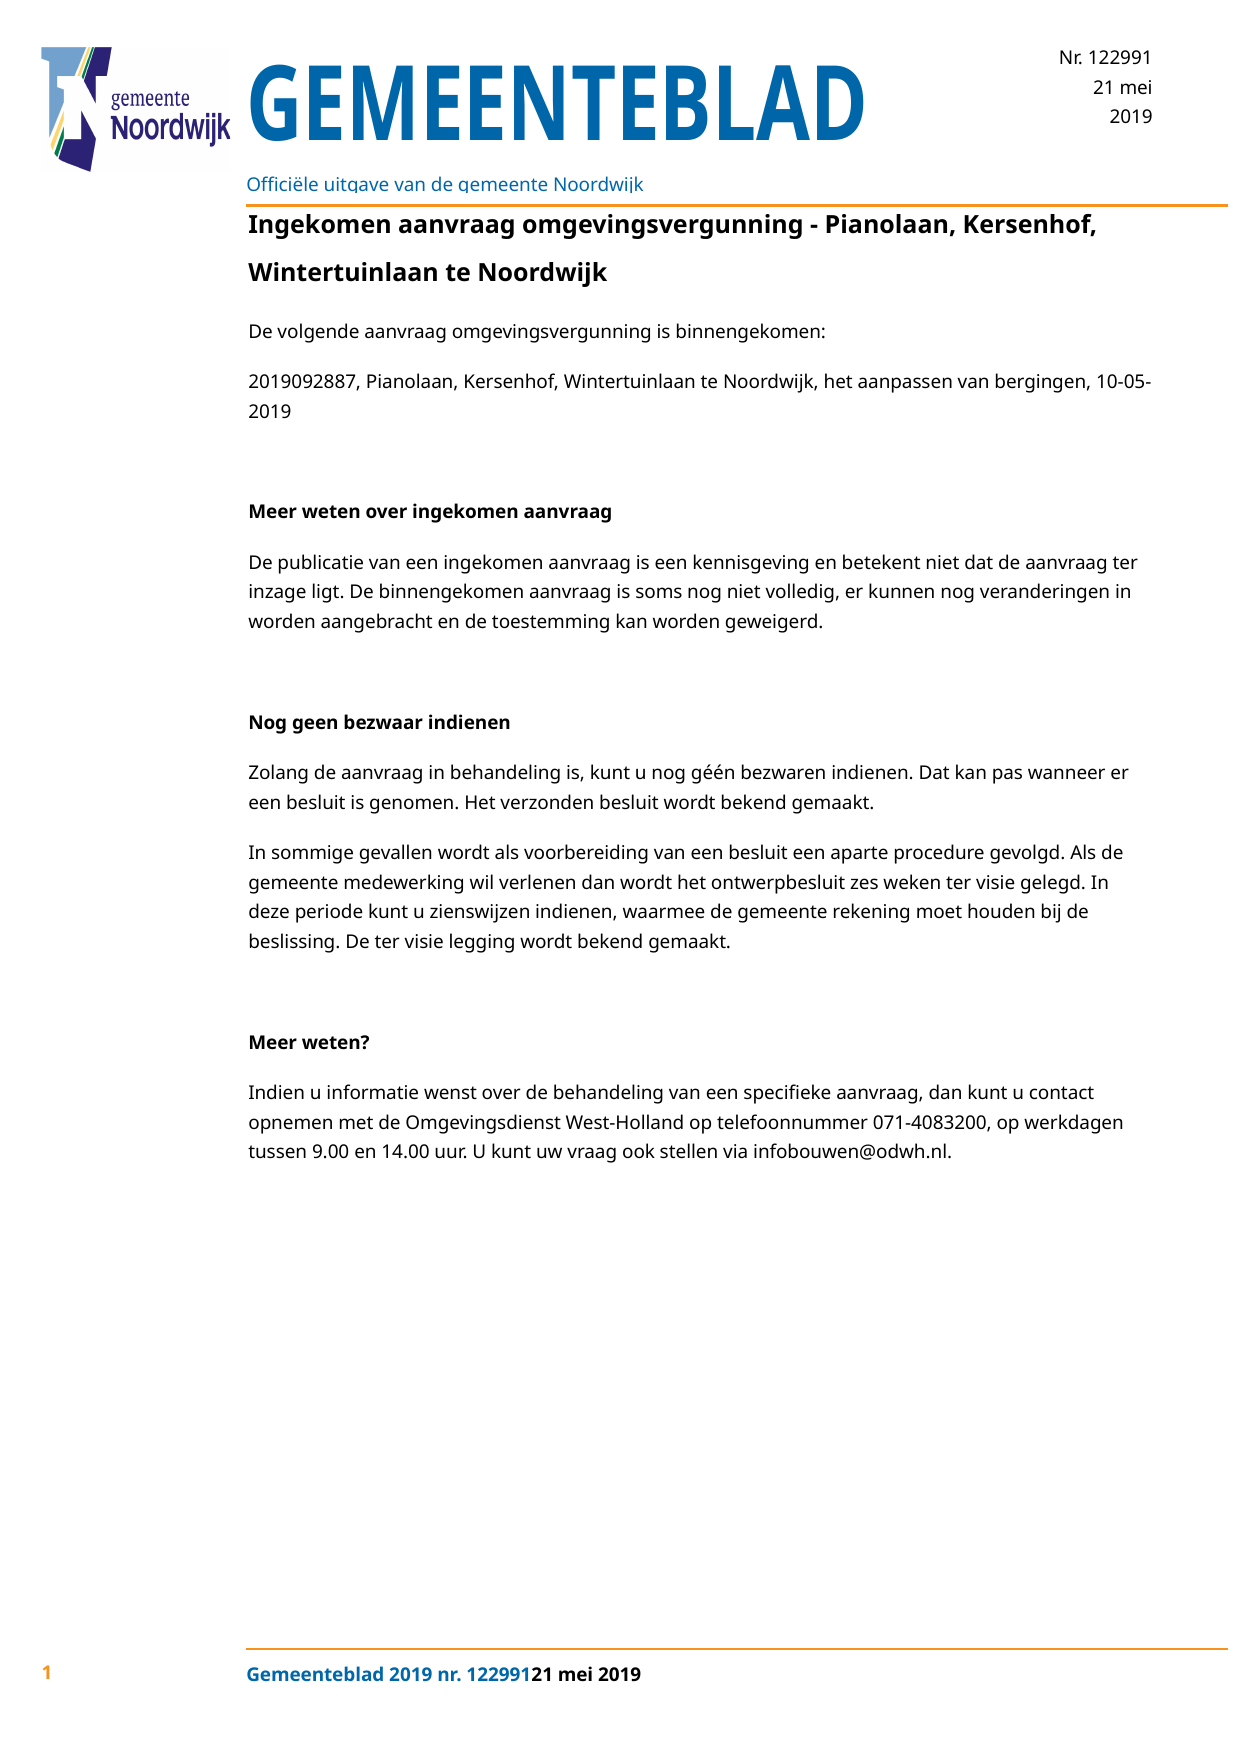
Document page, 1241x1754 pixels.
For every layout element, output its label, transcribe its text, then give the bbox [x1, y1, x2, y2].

text Ingekomen aanvraag omgevingsvergunning - Pianolaan, Kersenhof, Wintertuinlaan te Noordwijk [248, 207, 1152, 288]
text Meer weten over ingekomen aanvraag [248, 499, 1152, 524]
picture [41, 47, 231, 172]
text De publicatie van een ingekomen aanvraag is een kennisgeving en betekent niet dat de aanvraag ter inzage ligt. De binnengekomen aanvraag is soms nog niet volledig, er kunnen nog veranderingen in worden aangebracht en de toestemming kan worden geweigerd. [248, 549, 1152, 634]
text De volgende aanvraag omgevingsvergunning is binnengekomen: [248, 318, 1152, 344]
text In sommige gevallen wordt als voorbereiding van een besluit een aparte procedure gevolgd. Als de gemeente medewerking wil verlenen dan wordt het ontwerpbesluit zes weken ter visie gelegd. In deze periode kunt u zienswijzen indienen, waarmee de gemeente rekening moet houden bij de beslissing. De ter visie legging wordt bekend gemaakt. [248, 839, 1152, 954]
text Nog geen bezwaar indienen [248, 709, 1152, 735]
text Meer weten? [248, 1029, 1152, 1055]
text Indien u informatie wenst over de behandeling van een specifieke aanvraag, dan kunt u contact opnemen met de Omgevingsdienst West-Holland op telefoonnummer 071-4083200, op werkdagen tussen 9.00 en 14.00 uur. U kunt uw vraag ook stellen via infobouwen@odwh.nl. [248, 1079, 1152, 1164]
text 2019092887, Pianolaan, Kersenhof, Wintertuinlaan te Noordwijk, het aanpassen van bergingen, 10-05-2019 [248, 368, 1152, 424]
text Zolang de aanvraag in behandeling is, kunt u nog géén bezwaren indienen. Dat kan pas wanneer er een besluit is genomen. Het verzonden besluit wordt bekend gemaakt. [248, 759, 1152, 815]
